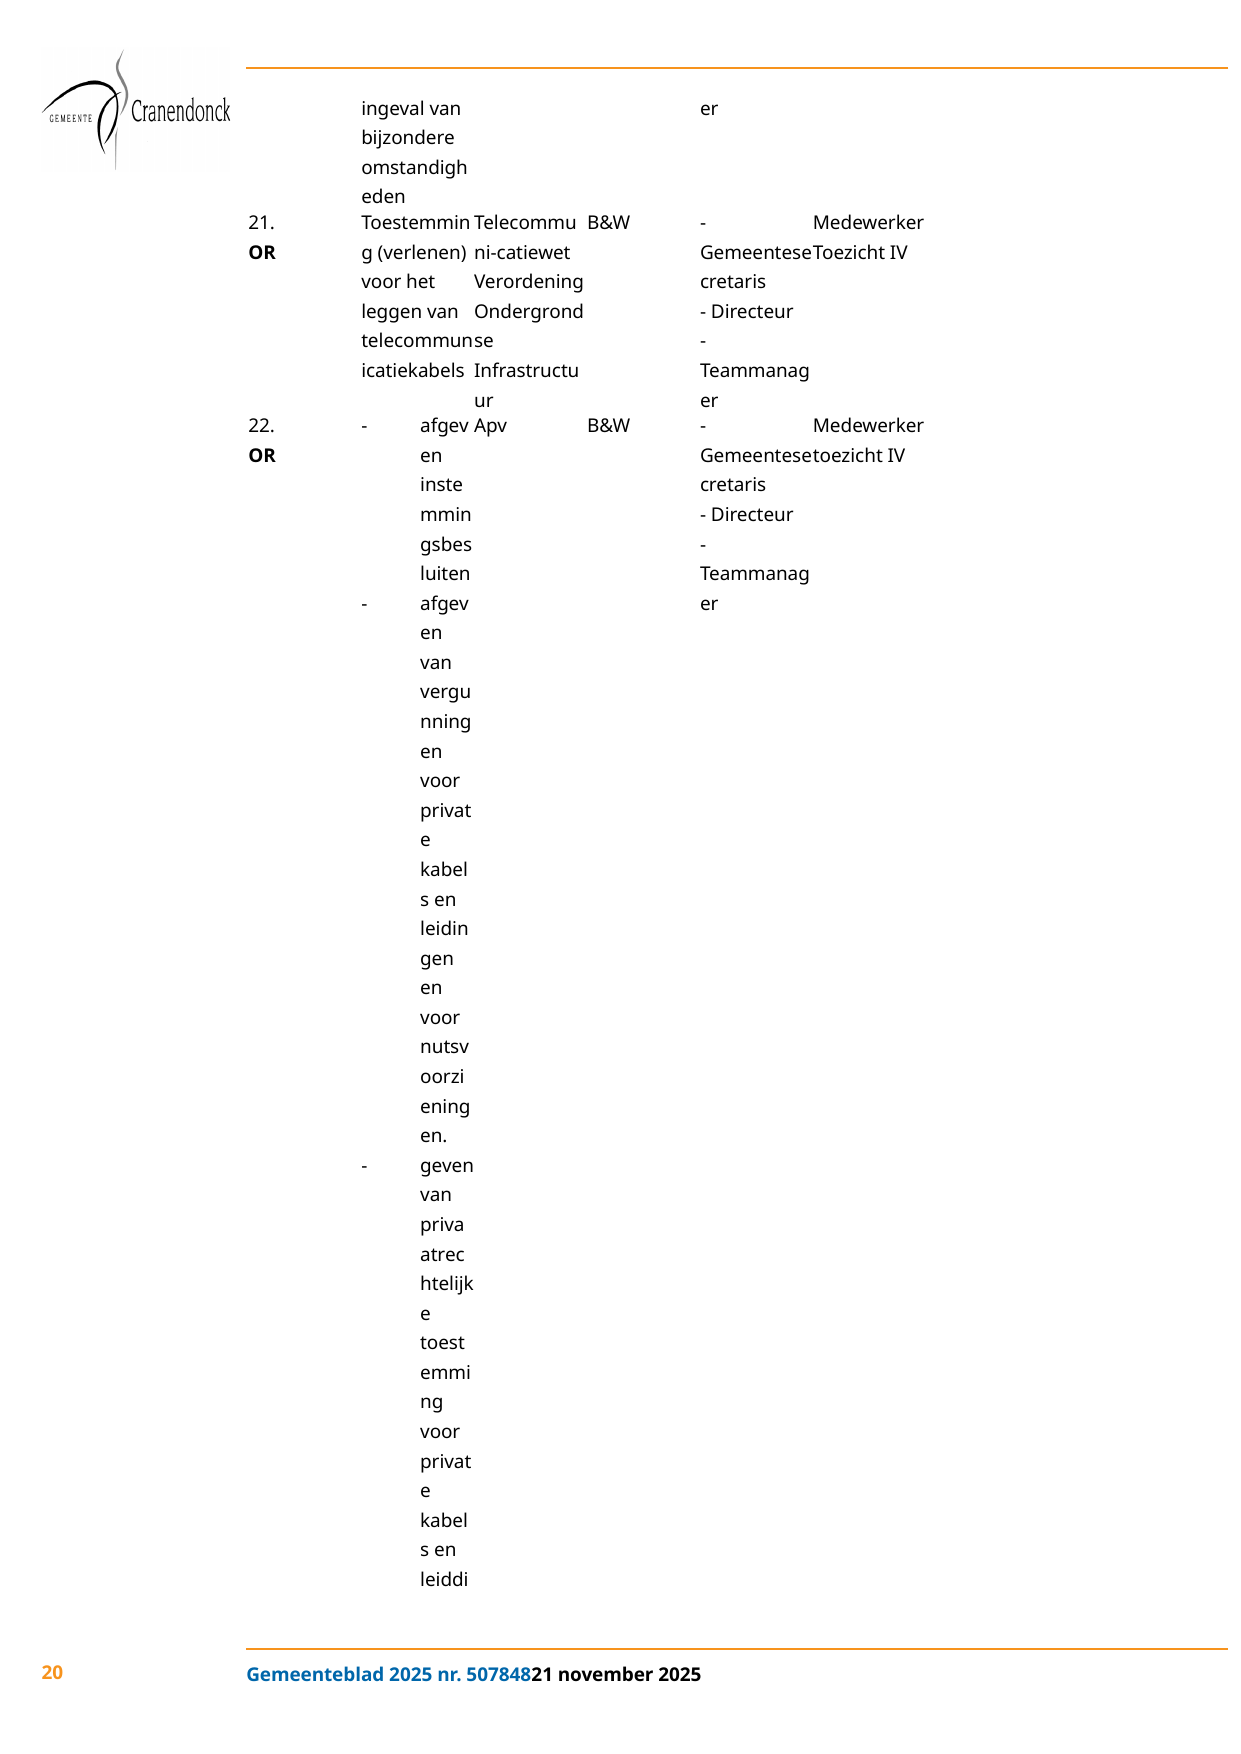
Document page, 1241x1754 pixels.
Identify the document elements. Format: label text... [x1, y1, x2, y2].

table_cell Telecommuni-catiewet Verordening Ondergrondse Infrastructuur [474, 209, 587, 412]
table_cell - Gemeentesecretaris - Directeur - Teammanager [700, 209, 813, 412]
table_cell [926, 95, 1152, 209]
table_cell [248, 95, 361, 209]
table_cell ingeval van bijzondere omstandigheden [361, 95, 474, 209]
table_cell 22. OR [248, 413, 361, 1592]
table_cell B&W [587, 209, 700, 412]
table_cell [587, 95, 700, 209]
table_cell er [700, 95, 813, 209]
table_cell Apv [474, 413, 587, 1592]
table_cell Medewerker toezicht IV [813, 413, 926, 1592]
table_cell [474, 95, 587, 209]
table_cell Toestemming (verlenen) voor het leggen van telecommunicatiekabels [361, 209, 474, 412]
table_cell B&W [587, 413, 700, 1592]
table_cell [926, 209, 1152, 412]
table_cell Medewerker Toezicht IV [813, 209, 926, 412]
picture [41, 47, 231, 172]
table_cell 21. OR [248, 209, 361, 412]
table_cell [813, 95, 926, 209]
table_cell - Gemeentesecretaris - Directeur - Teammanager [700, 413, 813, 1592]
table_cell [926, 413, 1152, 1592]
table_cell afgeven instemmingsbesluiten afgeven van vergunningen voor private kabels en leidingen en voor nutsvoorzieningen. geven van privaatrechtelijke toestemming voor private kabels en leiddi [361, 413, 474, 1592]
